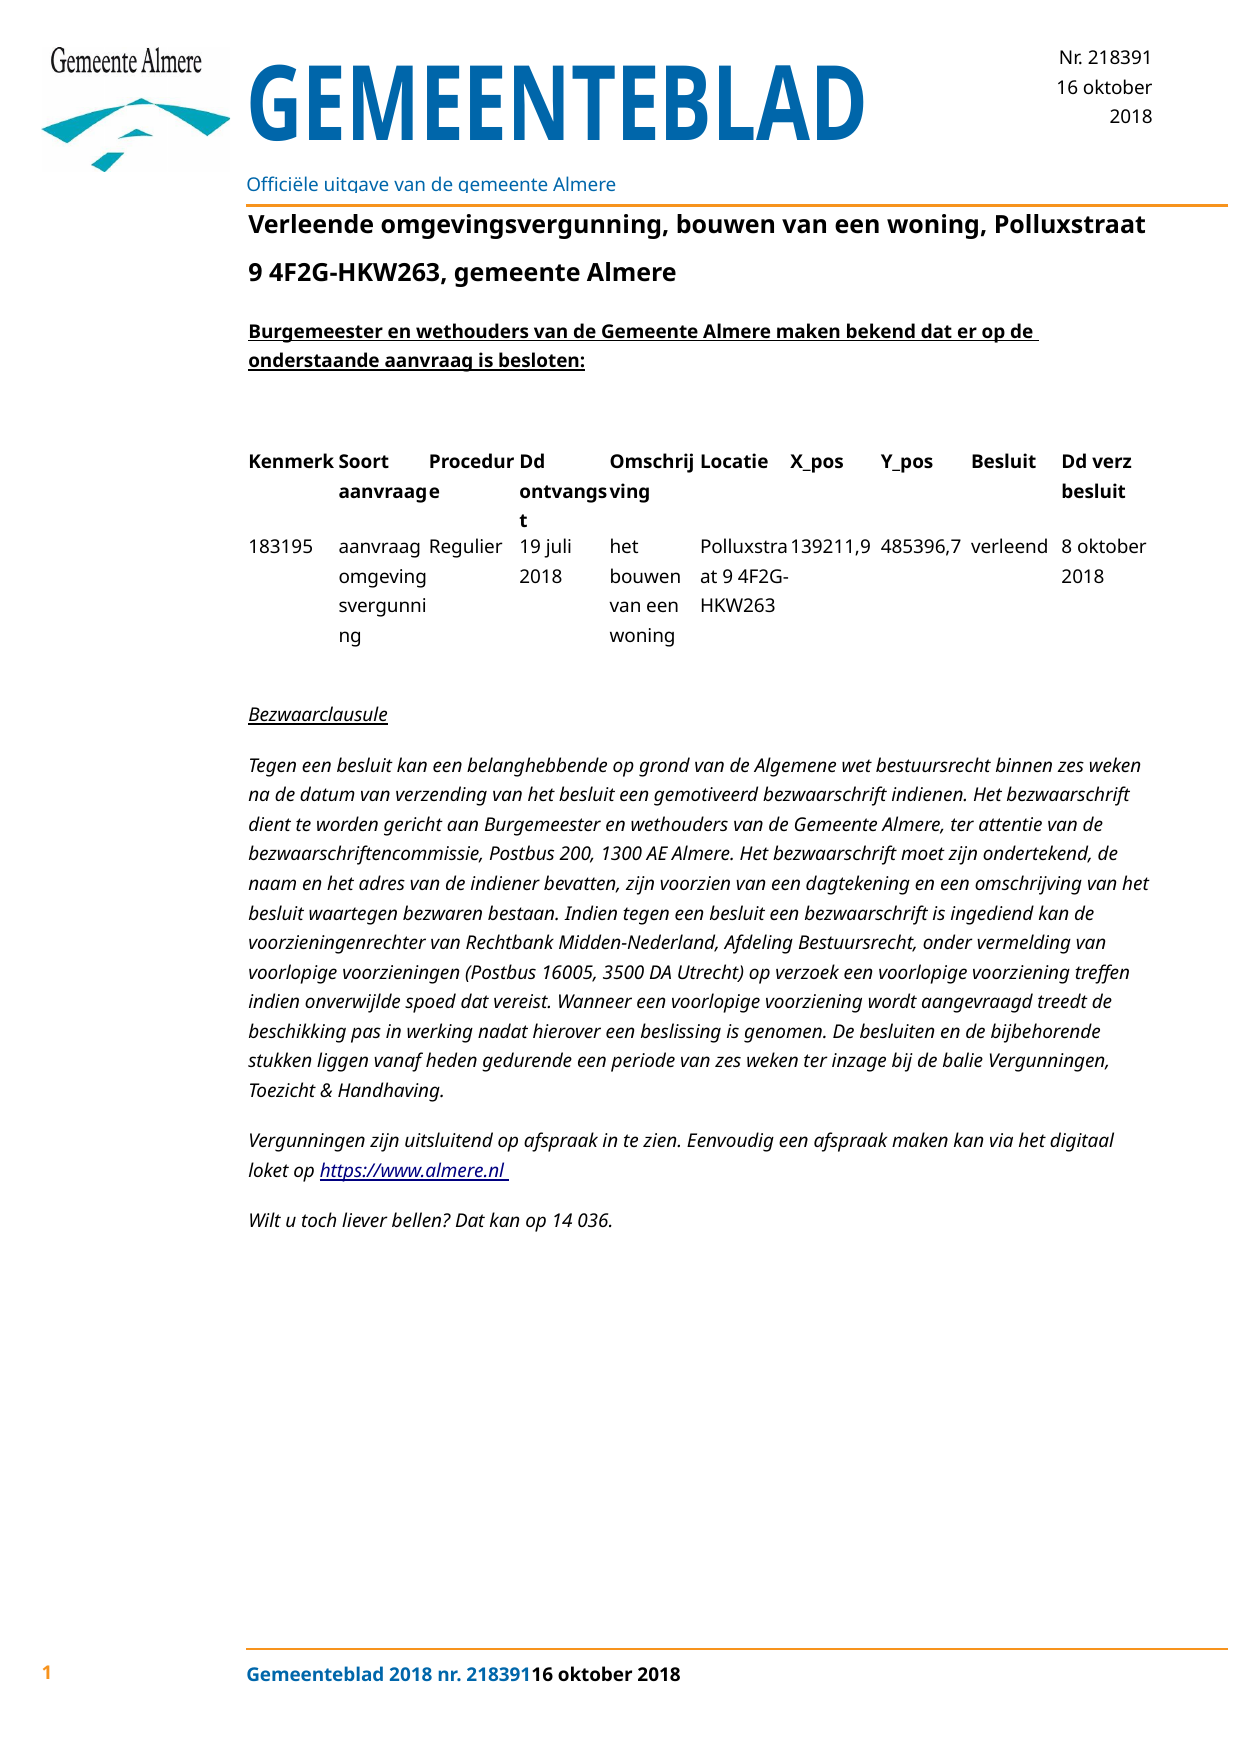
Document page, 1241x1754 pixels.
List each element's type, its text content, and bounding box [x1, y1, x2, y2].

picture [41, 47, 231, 172]
table_cell het bouwen van een woning [609, 533, 700, 648]
text Bezwaarclausule [248, 701, 1152, 727]
table_cell aanvraag omgevingsvergunning [338, 533, 429, 648]
table_header Omschrijving [609, 449, 700, 533]
table_header Procedure [429, 449, 519, 533]
table_cell 183195 [248, 533, 338, 648]
table_header Besluit [971, 449, 1061, 533]
table_cell 485396,7 [881, 533, 971, 648]
table_cell Regulier [429, 533, 519, 648]
table_header Kenmerk [248, 449, 338, 533]
table_cell verleend [971, 533, 1061, 648]
table_cell 8 oktober 2018 [1061, 533, 1152, 648]
table_header Dd verz besluit [1061, 449, 1152, 533]
text Burgemeester en wethouders van de Gemeente Almere maken bekend dat er op de onderstaande aanvraag is besloten: [248, 318, 1152, 373]
text Vergunningen zijn uitsluitend op afspraak in te zien. Eenvoudig een afspraak maken kan via het digitaal loket op https://www.almere.nl [248, 1128, 1152, 1183]
table_header Locatie [700, 449, 790, 533]
text Wilt u toch liever bellen? Dat kan op 14 036. [248, 1208, 1152, 1233]
table_cell Polluxstraat 9 4F2G-HKW263 [700, 533, 790, 648]
text Tegen een besluit kan een belanghebbende op grond van de Algemene wet bestuursrecht binnen zes weken na de datum van verzending van het besluit een gemotiveerd bezwaarschrift indienen. Het bezwaarschrift dient te worden gericht aan Burgemeester en wethouders van de Gemeente Almere, ter attentie van de bezwaarschriftencommissie, Postbus 200, 1300 AE Almere. Het bezwaarschrift moet zijn ondertekend, de naam en het adres van de indiener bevatten, zijn voorzien van een dagtekening en een omschrijving van het besluit waartegen bezwaren bestaan. Indien tegen een besluit een bezwaarschrift is ingediend kan de voorzieningenrechter van Rechtbank Midden-Nederland, Afdeling Bestuursrecht, onder vermelding van voorlopige voorzieningen (Postbus 16005, 3500 DA Utrecht) op verzoek een voorlopige voorziening treffen indien onverwijlde spoed dat vereist. Wanneer een voorlopige voorziening wordt aangevraagd treedt de beschikking pas in werking nadat hierover een beslissing is genomen. De besluiten en de bijbehorende stukken liggen vanaf heden gedurende een periode van zes weken ter inzage bij de balie Vergunningen, Toezicht & Handhaving. [248, 752, 1152, 1103]
table_header Y_pos [881, 449, 971, 533]
table_header X_pos [790, 449, 881, 533]
table_header Soort aanvraag [338, 449, 429, 533]
table_cell 139211,9 [790, 533, 881, 648]
text Verleende omgevingsvergunning, bouwen van een woning, Polluxstraat 9 4F2G-HKW263, gemeente Almere [248, 207, 1152, 288]
table_cell 19 juli 2018 [519, 533, 609, 648]
table_header Dd ontvangst [519, 449, 609, 533]
